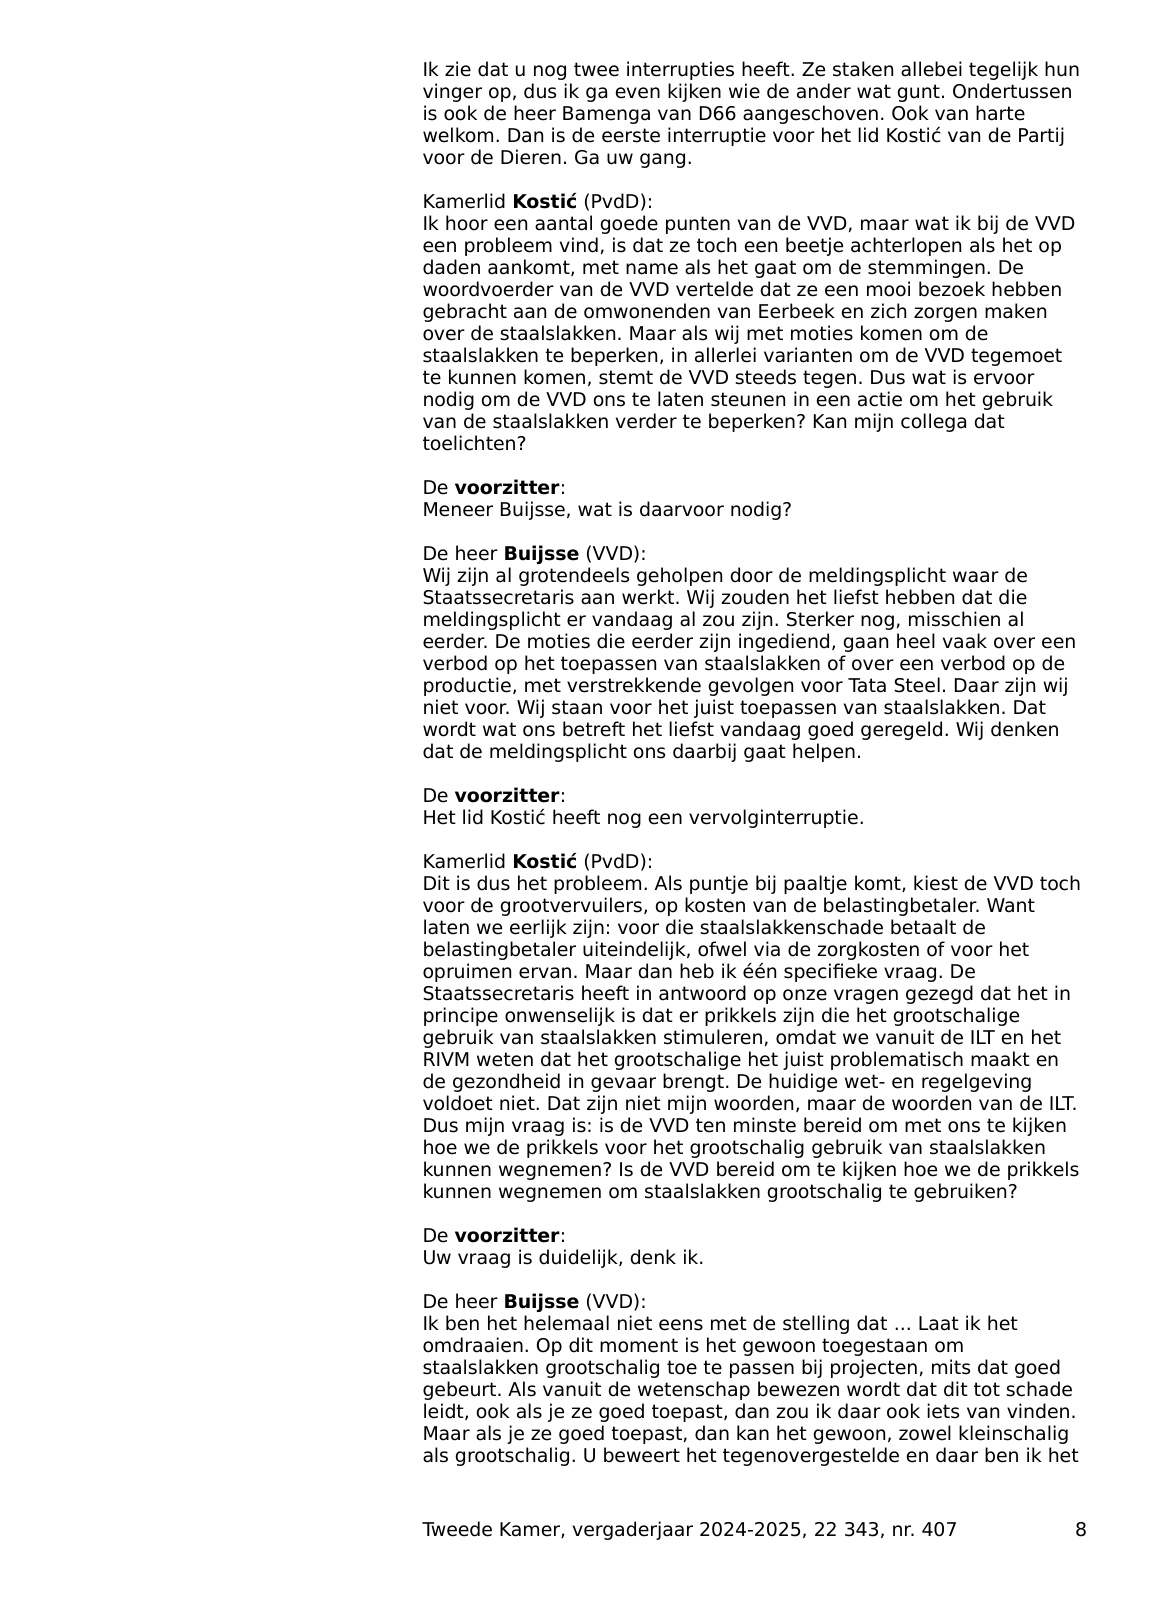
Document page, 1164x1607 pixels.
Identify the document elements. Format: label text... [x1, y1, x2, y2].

text Het lid Kostić heeft nog een vervolginterruptie. [422, 807, 1087, 829]
text Uw vraag is duidelijk, denk ik. [422, 1247, 1087, 1269]
text De voorzitter: [422, 785, 1087, 807]
text Wij zijn al grotendeels geholpen door de meldingsplicht waar de Staatssecretaris aan werkt. Wij zouden het liefst hebben dat die meldingsplicht er vandaag al zou zijn. Sterker nog, misschien al eerder. De moties die eerder zijn ingediend, gaan heel vaak over een verbod op het toepassen van staalslakken of over een verbod op de productie, met verstrekkende gevolgen voor Tata Steel. Daar zijn wij niet voor. Wij staan voor het juist toepassen van staalslakken. Dat wordt wat ons betreft het liefst vandaag goed geregeld. Wij denken dat de meldingsplicht ons daarbij gaat helpen. [422, 565, 1087, 763]
text De voorzitter: [422, 477, 1087, 499]
text De heer Buijsse (VVD): [422, 543, 1087, 565]
text Meneer Buijsse, wat is daarvoor nodig? [422, 499, 1087, 521]
text De voorzitter: [422, 1225, 1087, 1247]
text Ik zie dat u nog twee interrupties heeft. Ze staken allebei tegelijk hun vinger op, dus ik ga even kijken wie de ander wat gunt. Ondertussen is ook de heer Bamenga van D66 aangeschoven. Ook van harte welkom. Dan is de eerste interruptie voor het lid Kostić van de Partij voor de Dieren. Ga uw gang. [422, 59, 1087, 169]
text Ik hoor een aantal goede punten van de VVD, maar wat ik bij de VVD een probleem vind, is dat ze toch een beetje achterlopen als het op daden aankomt, met name als het gaat om de stemmingen. De woordvoerder van de VVD vertelde dat ze een mooi bezoek hebben gebracht aan de omwonenden van Eerbeek en zich zorgen maken over de staalslakken. Maar als wij met moties komen om de staalslakken te beperken, in allerlei varianten om de VVD tegemoet te kunnen komen, stemt de VVD steeds tegen. Dus wat is ervoor nodig om de VVD ons te laten steunen in een actie om het gebruik van de staalslakken verder te beperken? Kan mijn collega dat toelichten? [422, 213, 1087, 455]
text Ik ben het helemaal niet eens met de stelling dat ... Laat ik het omdraaien. Op dit moment is het gewoon toegestaan om staalslakken grootschalig toe te passen bij projecten, mits dat goed gebeurt. Als vanuit de wetenschap bewezen wordt dat dit tot schade leidt, ook als je ze goed toepast, dan zou ik daar ook iets van vinden. Maar als je ze goed toepast, dan kan het gewoon, zowel kleinschalig als grootschalig. U beweert het tegenovergestelde en daar ben ik het [422, 1313, 1087, 1467]
text Kamerlid Kostić (PvdD): [422, 191, 1087, 213]
text Dit is dus het probleem. Als puntje bij paaltje komt, kiest de VVD toch voor de grootvervuilers, op kosten van de belastingbetaler. Want laten we eerlijk zijn: voor die staalslakkenschade betaalt de belastingbetaler uiteindelijk, ofwel via de zorgkosten of voor het opruimen ervan. Maar dan heb ik één specifieke vraag. De Staatssecretaris heeft in antwoord op onze vragen gezegd dat het in principe onwenselijk is dat er prikkels zijn die het grootschalige gebruik van staalslakken stimuleren, omdat we vanuit de ILT en het RIVM weten dat het grootschalige het juist problematisch maakt en de gezondheid in gevaar brengt. De huidige wet- en regelgeving voldoet niet. Dat zijn niet mijn woorden, maar de woorden van de ILT. Dus mijn vraag is: is de VVD ten minste bereid om met ons te kijken hoe we de prikkels voor het grootschalig gebruik van staalslakken kunnen wegnemen? Is de VVD bereid om te kijken hoe we de prikkels kunnen wegnemen om staalslakken grootschalig te gebruiken? [422, 873, 1087, 1203]
text Kamerlid Kostić (PvdD): [422, 851, 1087, 873]
text De heer Buijsse (VVD): [422, 1291, 1087, 1313]
